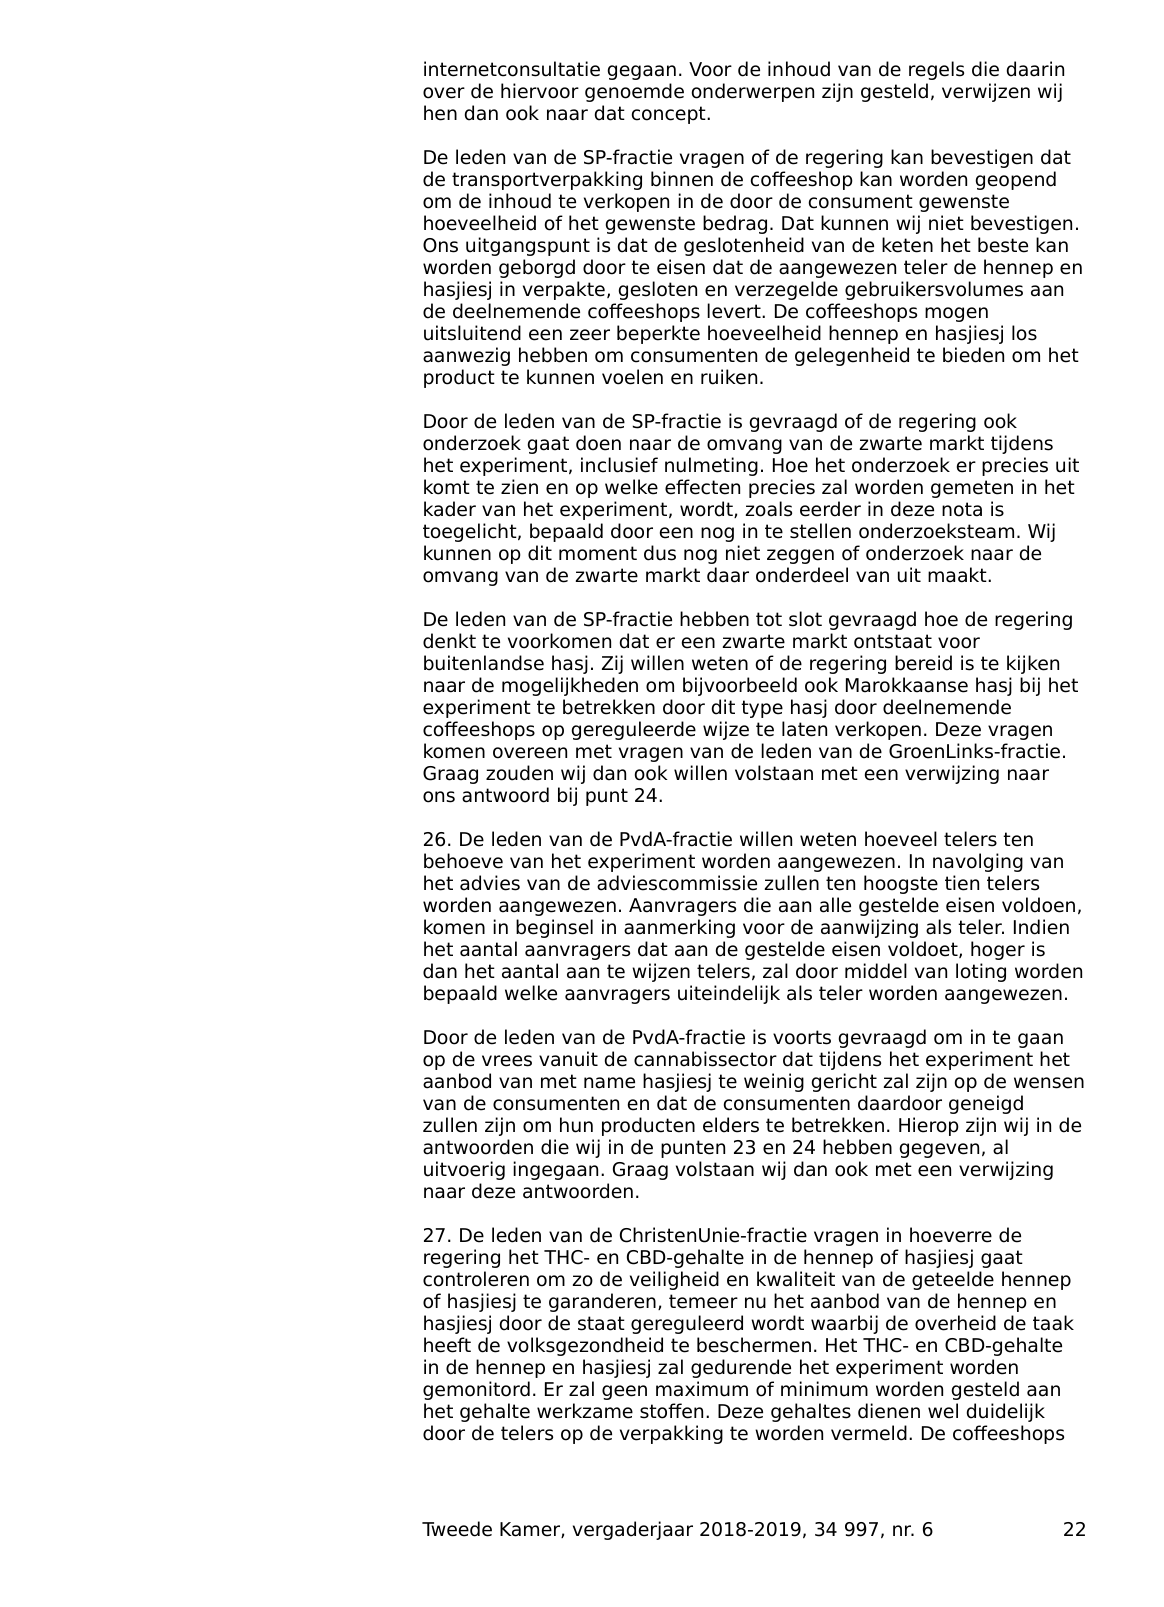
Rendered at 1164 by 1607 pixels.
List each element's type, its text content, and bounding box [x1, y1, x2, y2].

text 27. De leden van de ChristenUnie-fractie vragen in hoeverre de regering het THC- en CBD-gehalte in de hennep of hasjiesj gaat controleren om zo de veiligheid en kwaliteit van de geteelde hennep of hasjiesj te garanderen, temeer nu het aanbod van de hennep en hasjiesj door de staat gereguleerd wordt waarbij de overheid de taak heeft de volksgezondheid te beschermen. Het THC- en CBD-gehalte in de hennep en hasjiesj zal gedurende het experiment worden gemonitord. Er zal geen maximum of minimum worden gesteld aan het gehalte werkzame stoffen. Deze gehaltes dienen wel duidelijk door de telers op de verpakking te worden vermeld. De coffeeshops [422, 1225, 1087, 1445]
text internetconsultatie gegaan. Voor de inhoud van de regels die daarin over de hiervoor genoemde onderwerpen zijn gesteld, verwijzen wij hen dan ook naar dat concept. [422, 59, 1087, 125]
text De leden van de SP-fractie vragen of de regering kan bevestigen dat de transportverpakking binnen de coffeeshop kan worden geopend om de inhoud te verkopen in de door de consument gewenste hoeveelheid of het gewenste bedrag. Dat kunnen wij niet bevestigen. Ons uitgangspunt is dat de geslotenheid van de keten het beste kan worden geborgd door te eisen dat de aangewezen teler de hennep en hasjiesj in verpakte, gesloten en verzegelde gebruikersvolumes aan de deelnemende coffeeshops levert. De coffeeshops mogen uitsluitend een zeer beperkte hoeveelheid hennep en hasjiesj los aanwezig hebben om consumenten de gelegenheid te bieden om het product te kunnen voelen en ruiken. [422, 147, 1087, 389]
text Door de leden van de SP-fractie is gevraagd of de regering ook onderzoek gaat doen naar de omvang van de zwarte markt tijdens het experiment, inclusief nulmeting. Hoe het onderzoek er precies uit komt te zien en op welke effecten precies zal worden gemeten in het kader van het experiment, wordt, zoals eerder in deze nota is toegelicht, bepaald door een nog in te stellen onderzoeksteam. Wij kunnen op dit moment dus nog niet zeggen of onderzoek naar de omvang van de zwarte markt daar onderdeel van uit maakt. [422, 411, 1087, 587]
text 26. De leden van de PvdA-fractie willen weten hoeveel telers ten behoeve van het experiment worden aangewezen. In navolging van het advies van de adviescommissie zullen ten hoogste tien telers worden aangewezen. Aanvragers die aan alle gestelde eisen voldoen, komen in beginsel in aanmerking voor de aanwijzing als teler. Indien het aantal aanvragers dat aan de gestelde eisen voldoet, hoger is dan het aantal aan te wijzen telers, zal door middel van loting worden bepaald welke aanvragers uiteindelijk als teler worden aangewezen. [422, 829, 1087, 1005]
text De leden van de SP-fractie hebben tot slot gevraagd hoe de regering denkt te voorkomen dat er een zwarte markt ontstaat voor buitenlandse hasj. Zij willen weten of de regering bereid is te kijken naar de mogelijkheden om bijvoorbeeld ook Marokkaanse hasj bij het experiment te betrekken door dit type hasj door deelnemende coffeeshops op gereguleerde wijze te laten verkopen. Deze vragen komen overeen met vragen van de leden van de GroenLinks-fractie. Graag zouden wij dan ook willen volstaan met een verwijzing naar ons antwoord bij punt 24. [422, 609, 1087, 807]
text Door de leden van de PvdA-fractie is voorts gevraagd om in te gaan op de vrees vanuit de cannabissector dat tijdens het experiment het aanbod van met name hasjiesj te weinig gericht zal zijn op de wensen van de consumenten en dat de consumenten daardoor geneigd zullen zijn om hun producten elders te betrekken. Hierop zijn wij in de antwoorden die wij in de punten 23 en 24 hebben gegeven, al uitvoerig ingegaan. Graag volstaan wij dan ook met een verwijzing naar deze antwoorden. [422, 1027, 1087, 1203]
